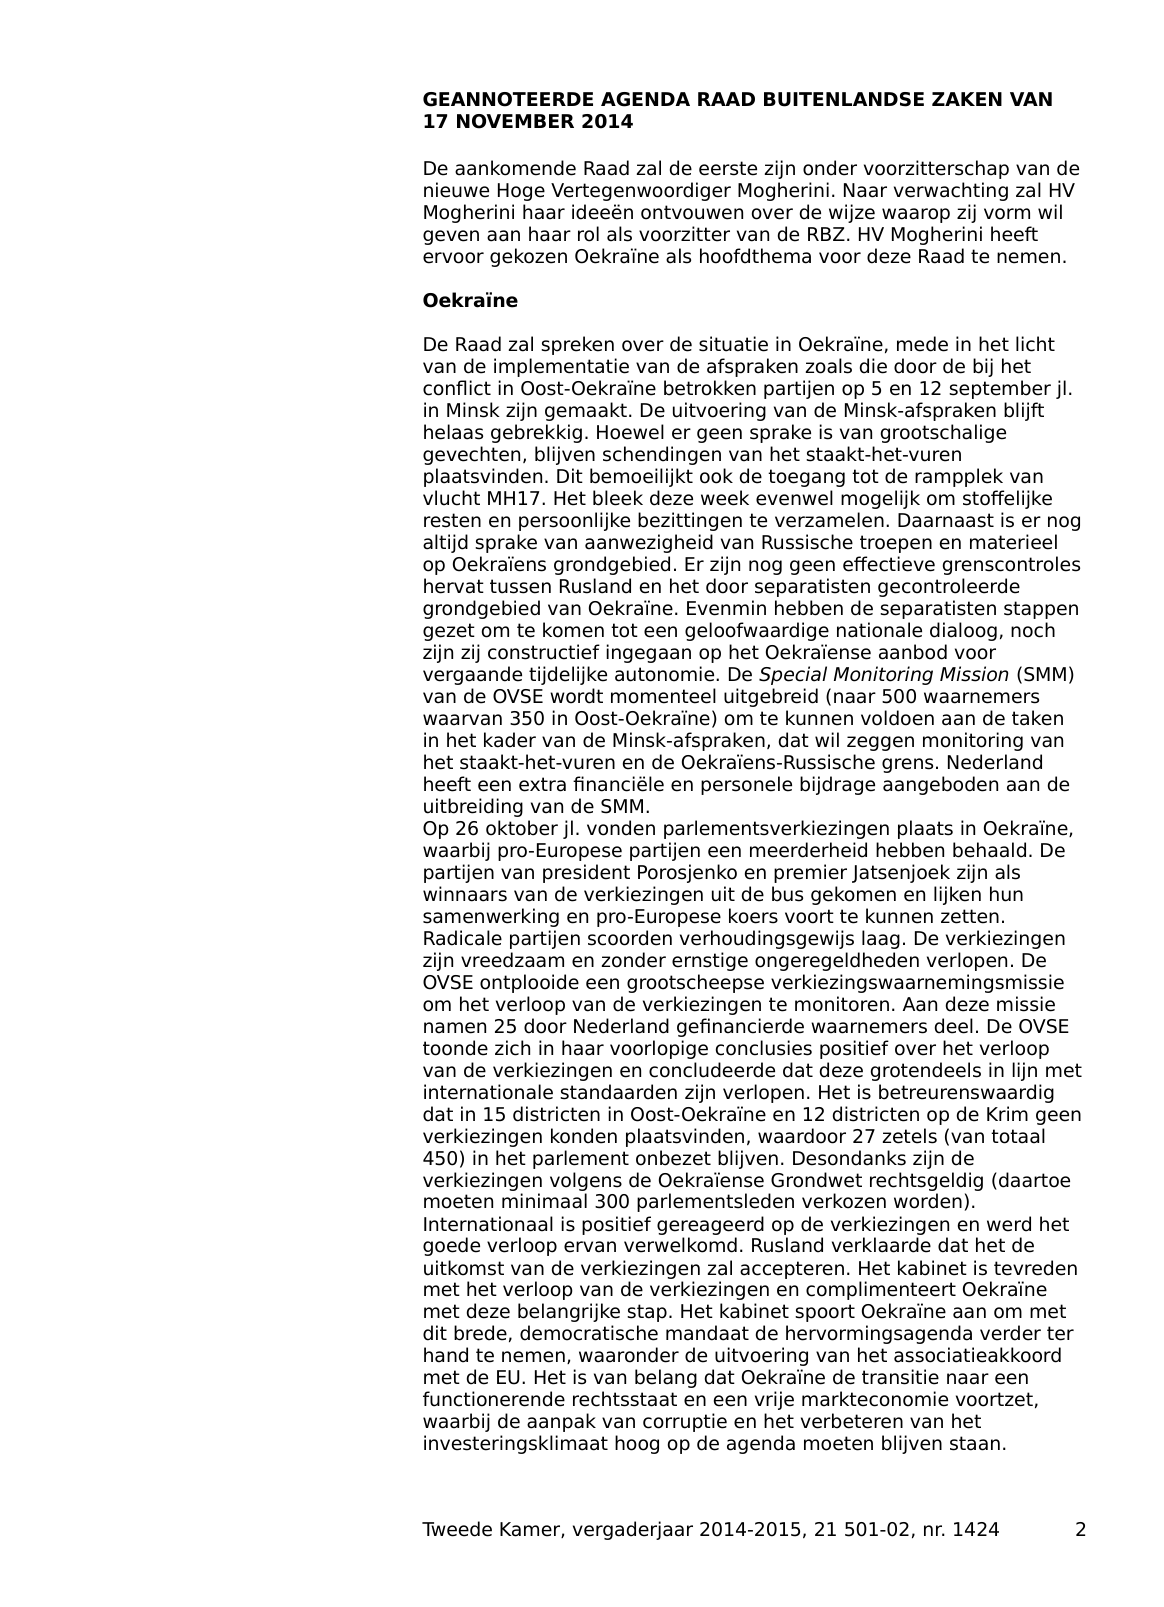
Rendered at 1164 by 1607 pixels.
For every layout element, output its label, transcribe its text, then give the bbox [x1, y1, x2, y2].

text De aankomende Raad zal de eerste zijn onder voorzitterschap van de nieuwe Hoge Vertegenwoordiger Mogherini. Naar verwachting zal HV Mogherini haar ideeën ontvouwen over de wijze waarop zij vorm wil geven aan haar rol als voorzitter van de RBZ. HV Mogherini heeft ervoor gekozen Oekraïne als hoofdthema voor deze Raad te nemen. [422, 158, 1087, 268]
subtitle GEANNOTEERDE AGENDA RAAD BUITENLANDSE ZAKEN VAN 17 NOVEMBER 2014 [422, 89, 1087, 133]
text De Raad zal spreken over de situatie in Oekraïne, mede in het licht van de implementatie van de afspraken zoals die door de bij het conflict in Oost-Oekraïne betrokken partijen op 5 en 12 september jl. in Minsk zijn gemaakt. De uitvoering van de Minsk-afspraken blijft helaas gebrekkig. Hoewel er geen sprake is van grootschalige gevechten, blijven schendingen van het staakt-het-vuren plaatsvinden. Dit bemoeilijkt ook de toegang tot de rampplek van vlucht MH17. Het bleek deze week evenwel mogelijk om stoffelijke resten en persoonlijke bezittingen te verzamelen. Daarnaast is er nog altijd sprake van aanwezigheid van Russische troepen en materieel op Oekraïens grondgebied. Er zijn nog geen effectieve grenscontroles hervat tussen Rusland en het door separatisten gecontroleerde grondgebied van Oekraïne. Evenmin hebben de separatisten stappen gezet om te komen tot een geloofwaardige nationale dialoog, noch zijn zij constructief ingegaan op het Oekraïense aanbod voor vergaande tijdelijke autonomie. De Special Monitoring Mission (SMM) van de OVSE wordt momenteel uitgebreid (naar 500 waarnemers waarvan 350 in Oost-Oekraïne) om te kunnen voldoen aan de taken in het kader van de Minsk-afspraken, dat wil zeggen monitoring van het staakt-het-vuren en de Oekraïens-Russische grens. Nederland heeft een extra financiële en personele bijdrage aangeboden aan de uitbreiding van de SMM. [422, 334, 1087, 818]
subtitle Oekraïne [422, 290, 1087, 312]
text Op 26 oktober jl. vonden parlementsverkiezingen plaats in Oekraïne, waarbij pro-Europese partijen een meerderheid hebben behaald. De partijen van president Porosjenko en premier Jatsenjoek zijn als winnaars van de verkiezingen uit de bus gekomen en lijken hun samenwerking en pro-Europese koers voort te kunnen zetten. Radicale partijen scoorden verhoudingsgewijs laag. De verkiezingen zijn vreedzaam en zonder ernstige ongeregeldheden verlopen. De OVSE ontplooide een grootscheepse verkiezingswaarnemingsmissie om het verloop van de verkiezingen te monitoren. Aan deze missie namen 25 door Nederland gefinancierde waarnemers deel. De OVSE toonde zich in haar voorlopige conclusies positief over het verloop van de verkiezingen en concludeerde dat deze grotendeels in lijn met internationale standaarden zijn verlopen. Het is betreurenswaardig dat in 15 districten in Oost-Oekraïne en 12 districten op de Krim geen verkiezingen konden plaatsvinden, waardoor 27 zetels (van totaal 450) in het parlement onbezet blijven. Desondanks zijn de verkiezingen volgens de Oekraïense Grondwet rechtsgeldig (daartoe moeten minimaal 300 parlementsleden verkozen worden). Internationaal is positief gereageerd op de verkiezingen en werd het goede verloop ervan verwelkomd. Rusland verklaarde dat het de uitkomst van de verkiezingen zal accepteren. Het kabinet is tevreden met het verloop van de verkiezingen en complimenteert Oekraïne met deze belangrijke stap. Het kabinet spoort Oekraïne aan om met dit brede, democratische mandaat de hervormingsagenda verder ter hand te nemen, waaronder de uitvoering van het associatieakkoord met de EU. Het is van belang dat Oekraïne de transitie naar een functionerende rechtsstaat en een vrije markteconomie voortzet, waarbij de aanpak van corruptie en het verbeteren van het investeringsklimaat hoog op de agenda moeten blijven staan. [422, 818, 1087, 1455]
